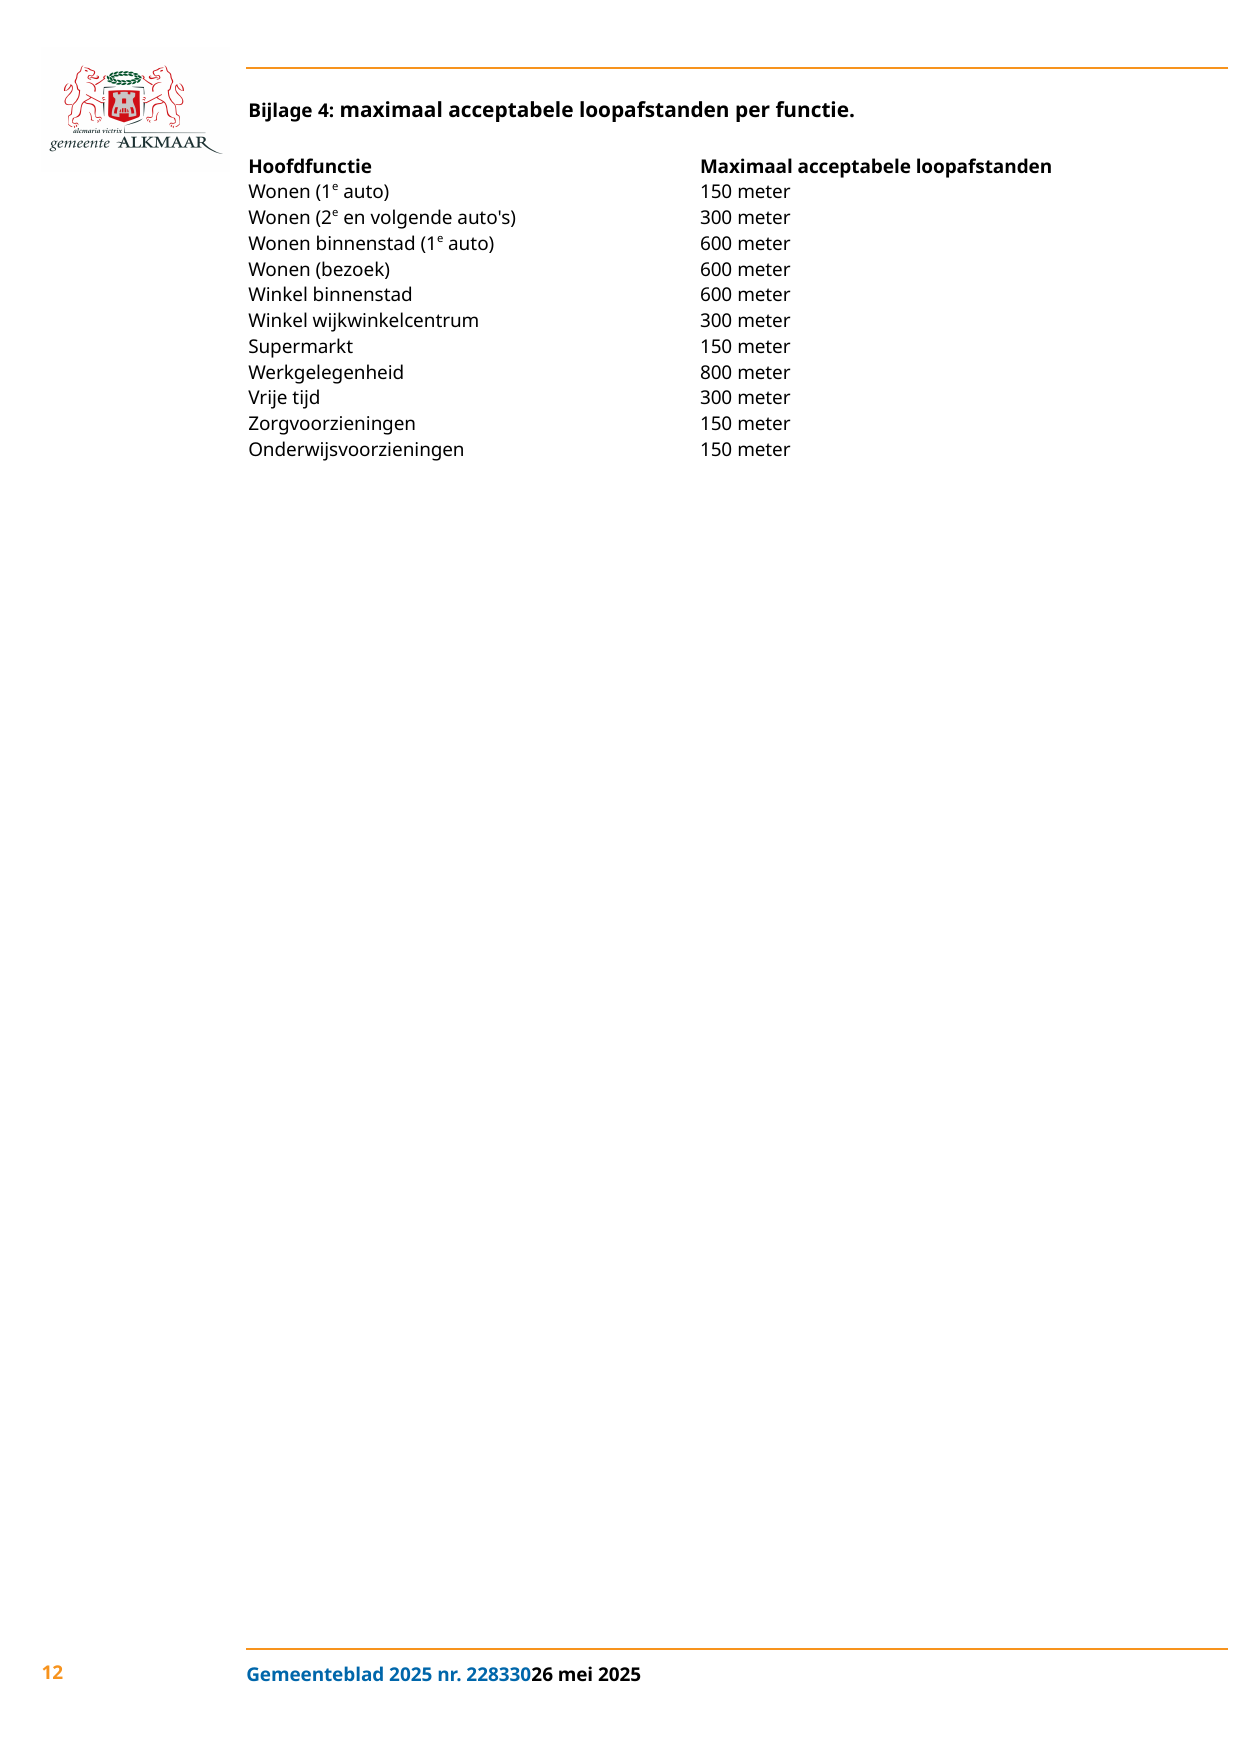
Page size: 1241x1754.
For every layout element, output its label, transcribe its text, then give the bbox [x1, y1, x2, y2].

table_header Hoofdfunctie [248, 153, 700, 179]
table_cell Wonen binnenstad (1e auto) [248, 230, 700, 256]
table_cell Winkel binnenstad [248, 282, 700, 307]
table_cell 600 meter [700, 230, 1152, 256]
table_cell Wonen (2e en volgende auto's) [248, 205, 700, 230]
table_cell 150 meter [700, 333, 1152, 359]
table_cell Vrije tijd [248, 385, 700, 410]
table_cell 600 meter [700, 256, 1152, 282]
table_cell Wonen (1e auto) [248, 179, 700, 204]
table_cell Supermarkt [248, 333, 700, 359]
table_cell 150 meter [700, 436, 1152, 462]
table_cell Onderwijsvoorzieningen [248, 436, 700, 462]
table_cell 800 meter [700, 359, 1152, 384]
table_cell Werkgelegenheid [248, 359, 700, 384]
text Bijlage 4: maximaal acceptabele loopafstanden per functie. [248, 95, 1152, 123]
table_header Maximaal acceptabele loopafstanden [700, 153, 1152, 179]
table_cell 300 meter [700, 385, 1152, 410]
table_cell 150 meter [700, 410, 1152, 436]
picture [41, 47, 231, 172]
table_cell 150 meter [700, 179, 1152, 204]
table_cell Wonen (bezoek) [248, 256, 700, 282]
table_cell 300 meter [700, 205, 1152, 230]
table_cell Winkel wijkwinkelcentrum [248, 308, 700, 333]
table_cell Zorgvoorzieningen [248, 410, 700, 436]
table_cell 300 meter [700, 308, 1152, 333]
table_cell 600 meter [700, 282, 1152, 307]
